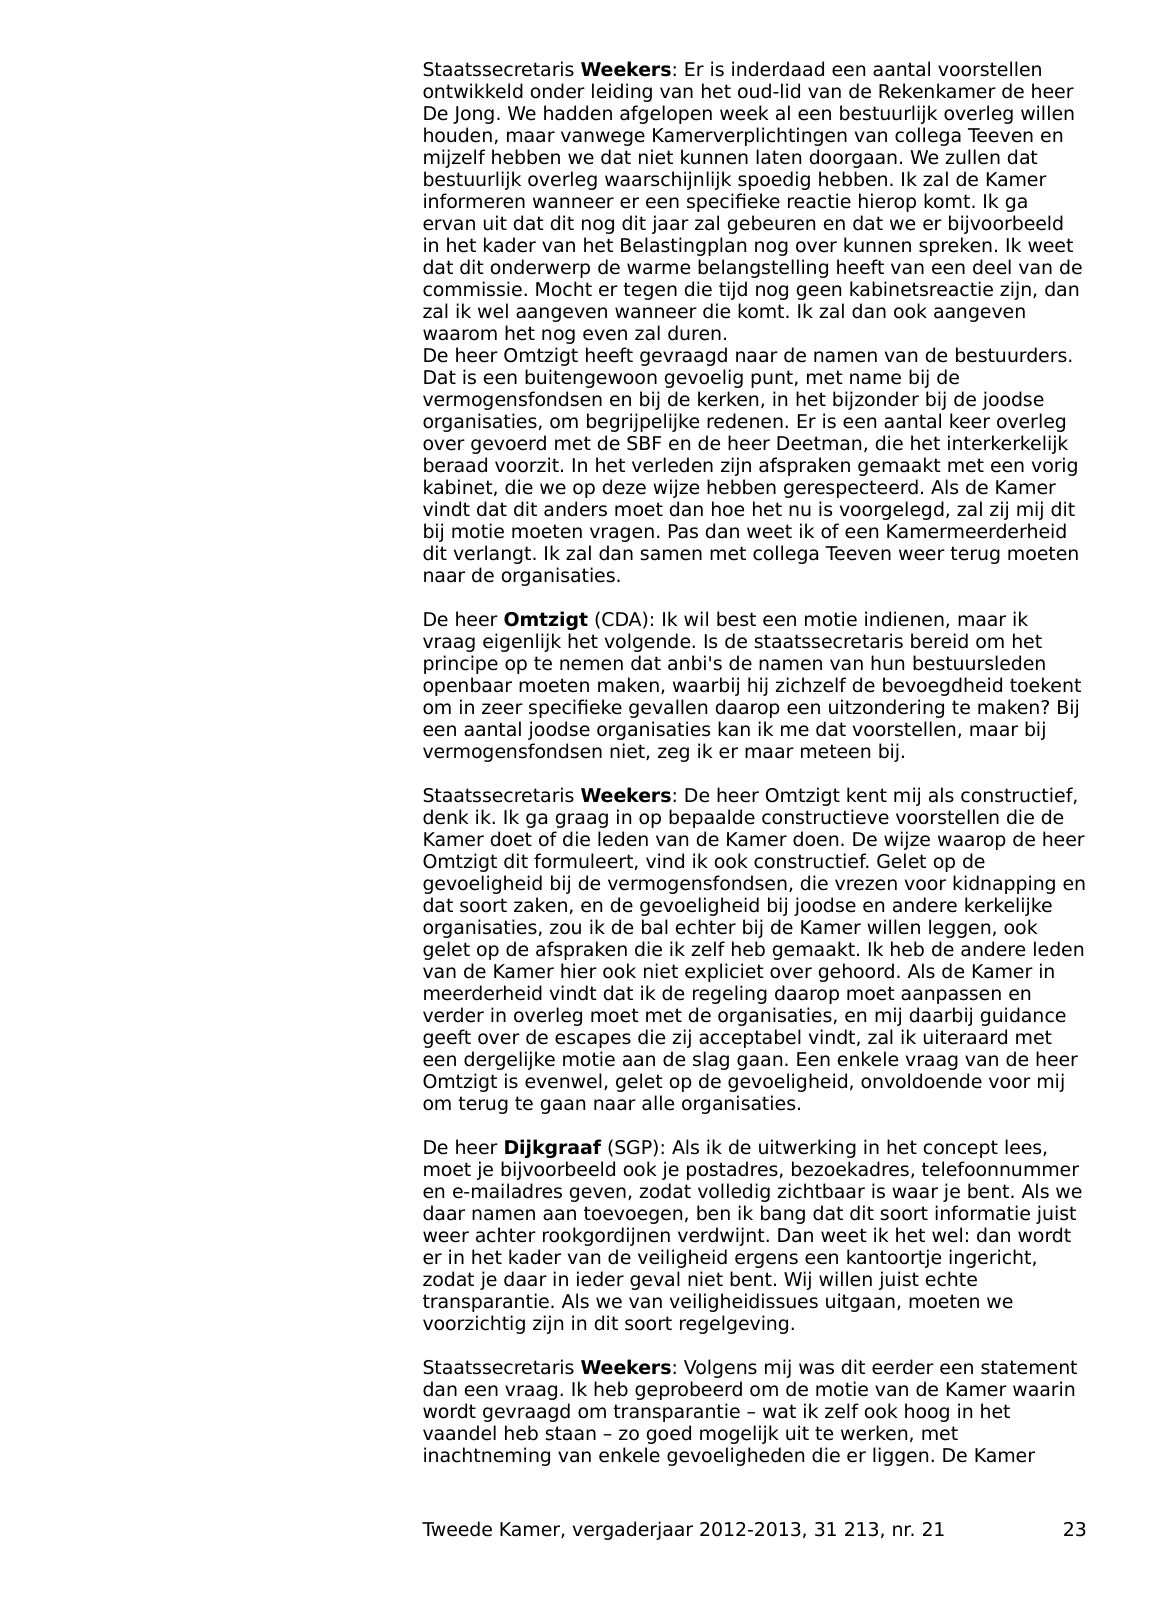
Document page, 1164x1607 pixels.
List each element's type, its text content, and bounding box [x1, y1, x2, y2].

text De heer Dijkgraaf (SGP): Als ik de uitwerking in het concept lees, moet je bijvoorbeeld ook je postadres, bezoekadres, telefoonnummer en e-mailadres geven, zodat volledig zichtbaar is waar je bent. Als we daar namen aan toevoegen, ben ik bang dat dit soort informatie juist weer achter rookgordijnen verdwijnt. Dan weet ik het wel: dan wordt er in het kader van de veiligheid ergens een kantoortje ingericht, zodat je daar in ieder geval niet bent. Wij willen juist echte transparantie. Als we van veiligheidissues uitgaan, moeten we voorzichtig zijn in dit soort regelgeving. [422, 1137, 1087, 1334]
text Staatssecretaris Weekers: De heer Omtzigt kent mij als constructief, denk ik. Ik ga graag in op bepaalde constructieve voorstellen die de Kamer doet of die leden van de Kamer doen. De wijze waarop de heer Omtzigt dit formuleert, vind ik ook constructief. Gelet op de gevoeligheid bij de vermogensfondsen, die vrezen voor kidnapping en dat soort zaken, en de gevoeligheid bij joodse en andere kerkelijke organisaties, zou ik de bal echter bij de Kamer willen leggen, ook gelet op de afspraken die ik zelf heb gemaakt. Ik heb de andere leden van de Kamer hier ook niet expliciet over gehoord. Als de Kamer in meerderheid vindt dat ik de regeling daarop moet aanpassen en verder in overleg moet met de organisaties, en mij daarbij guidance geeft over de escapes die zij acceptabel vindt, zal ik uiteraard met een dergelijke motie aan de slag gaan. Een enkele vraag van de heer Omtzigt is evenwel, gelet op de gevoeligheid, onvoldoende voor mij om terug te gaan naar alle organisaties. [422, 785, 1087, 1114]
text Staatssecretaris Weekers: Er is inderdaad een aantal voorstellen ontwikkeld onder leiding van het oud-lid van de Rekenkamer de heer De Jong. We hadden afgelopen week al een bestuurlijk overleg willen houden, maar vanwege Kamerverplichtingen van collega Teeven en mijzelf hebben we dat niet kunnen laten doorgaan. We zullen dat bestuurlijk overleg waarschijnlijk spoedig hebben. Ik zal de Kamer informeren wanneer er een specifieke reactie hierop komt. Ik ga ervan uit dat dit nog dit jaar zal gebeuren en dat we er bijvoorbeeld in het kader van het Belastingplan nog over kunnen spreken. Ik weet dat dit onderwerp de warme belangstelling heeft van een deel van de commissie. Mocht er tegen die tijd nog geen kabinetsreactie zijn, dan zal ik wel aangeven wanneer die komt. Ik zal dan ook aangeven waarom het nog even zal duren. [422, 59, 1087, 345]
text De heer Omtzigt (CDA): Ik wil best een motie indienen, maar ik vraag eigenlijk het volgende. Is de staatssecretaris bereid om het principe op te nemen dat anbi's de namen van hun bestuursleden openbaar moeten maken, waarbij hij zichzelf de bevoegdheid toekent om in zeer specifieke gevallen daarop een uitzondering te maken? Bij een aantal joodse organisaties kan ik me dat voorstellen, maar bij vermogensfondsen niet, zeg ik er maar meteen bij. [422, 609, 1087, 763]
text De heer Omtzigt heeft gevraagd naar de namen van de bestuurders. Dat is een buitengewoon gevoelig punt, met name bij de vermogensfondsen en bij de kerken, in het bijzonder bij de joodse organisaties, om begrijpelijke redenen. Er is een aantal keer overleg over gevoerd met de SBF en de heer Deetman, die het interkerkelijk beraad voorzit. In het verleden zijn afspraken gemaakt met een vorig kabinet, die we op deze wijze hebben gerespecteerd. Als de Kamer vindt dat dit anders moet dan hoe het nu is voorgelegd, zal zij mij dit bij motie moeten vragen. Pas dan weet ik of een Kamermeerderheid dit verlangt. Ik zal dan samen met collega Teeven weer terug moeten naar de organisaties. [422, 345, 1087, 587]
text Staatssecretaris Weekers: Volgens mij was dit eerder een statement dan een vraag. Ik heb geprobeerd om de motie van de Kamer waarin wordt gevraagd om transparantie – wat ik zelf ook hoog in het vaandel heb staan – zo goed mogelijk uit te werken, met inachtneming van enkele gevoeligheden die er liggen. De Kamer [422, 1357, 1087, 1467]
